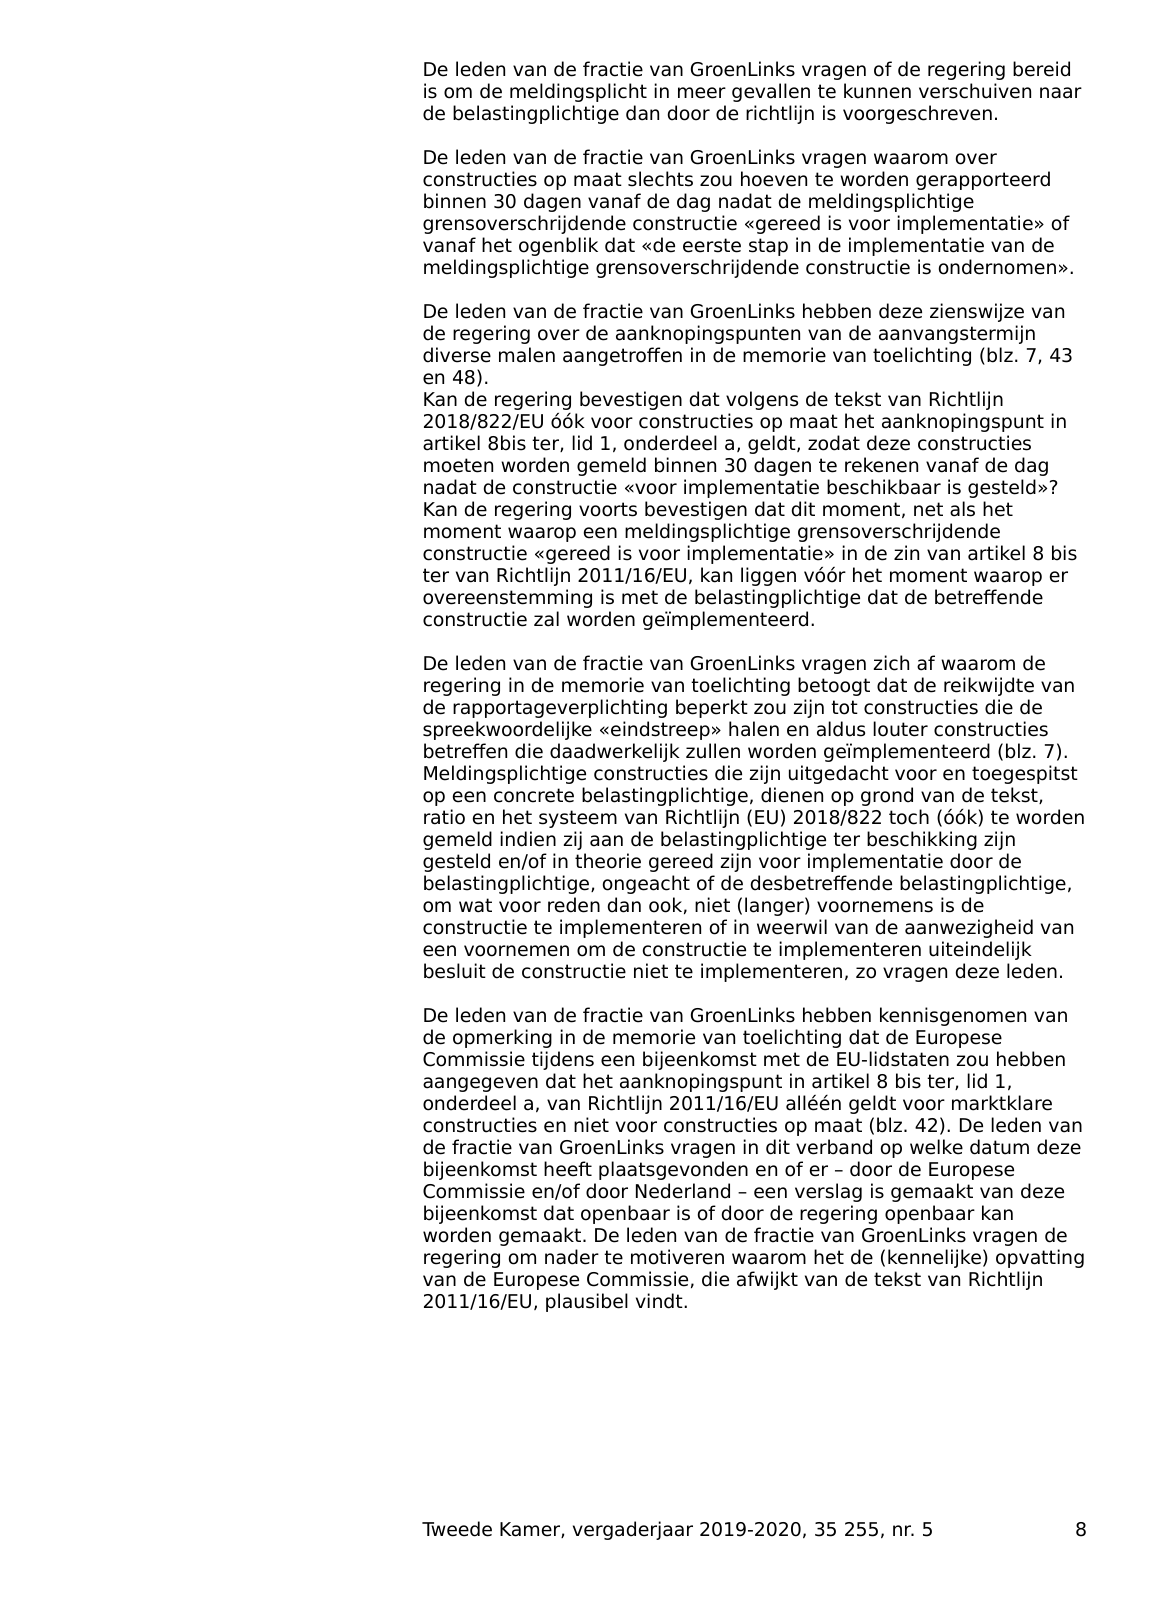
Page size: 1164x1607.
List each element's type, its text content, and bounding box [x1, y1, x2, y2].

text De leden van de fractie van GroenLinks vragen of de regering bereid is om de meldingsplicht in meer gevallen te kunnen verschuiven naar de belastingplichtige dan door de richtlijn is voorgeschreven. [422, 59, 1087, 125]
text Kan de regering voorts bevestigen dat dit moment, net als het moment waarop een meldingsplichtige grensoverschrijdende constructie «gereed is voor implementatie» in de zin van artikel 8 bis ter van Richtlijn 2011/16/EU, kan liggen vóór het moment waarop er overeenstemming is met de belastingplichtige dat de betreffende constructie zal worden geïmplementeerd. [422, 499, 1087, 631]
text De leden van de fractie van GroenLinks hebben deze zienswijze van de regering over de aanknopingspunten van de aanvangstermijn diverse malen aangetroffen in de memorie van toelichting (blz. 7, 43 en 48). [422, 301, 1087, 389]
text Kan de regering bevestigen dat volgens de tekst van Richtlijn 2018/822/EU óók voor constructies op maat het aanknopingspunt in artikel 8bis ter, lid 1, onderdeel a, geldt, zodat deze constructies moeten worden gemeld binnen 30 dagen te rekenen vanaf de dag nadat de constructie «voor implementatie beschikbaar is gesteld»? [422, 389, 1087, 499]
text De leden van de fractie van GroenLinks vragen waarom over constructies op maat slechts zou hoeven te worden gerapporteerd binnen 30 dagen vanaf de dag nadat de meldingsplichtige grensoverschrijdende constructie «gereed is voor implementatie» of vanaf het ogenblik dat «de eerste stap in de implementatie van de meldingsplichtige grensoverschrijdende constructie is ondernomen». [422, 147, 1087, 279]
text De leden van de fractie van GroenLinks vragen zich af waarom de regering in de memorie van toelichting betoogt dat de reikwijdte van de rapportageverplichting beperkt zou zijn tot constructies die de spreekwoordelijke «eindstreep» halen en aldus louter constructies betreffen die daadwerkelijk zullen worden geïmplementeerd (blz. 7). Meldingsplichtige constructies die zijn uitgedacht voor en toegespitst op een concrete belastingplichtige, dienen op grond van de tekst, ratio en het systeem van Richtlijn (EU) 2018/822 toch (óók) te worden gemeld indien zij aan de belastingplichtige ter beschikking zijn gesteld en/of in theorie gereed zijn voor implementatie door de belastingplichtige, ongeacht of de desbetreffende belastingplichtige, om wat voor reden dan ook, niet (langer) voornemens is de constructie te implementeren of in weerwil van de aanwezigheid van een voornemen om de constructie te implementeren uiteindelijk besluit de constructie niet te implementeren, zo vragen deze leden. [422, 653, 1087, 983]
text De leden van de fractie van GroenLinks hebben kennisgenomen van de opmerking in de memorie van toelichting dat de Europese Commissie tijdens een bijeenkomst met de EU-lidstaten zou hebben aangegeven dat het aanknopingspunt in artikel 8 bis ter, lid 1, onderdeel a, van Richtlijn 2011/16/EU alléén geldt voor marktklare constructies en niet voor constructies op maat (blz. 42). De leden van de fractie van GroenLinks vragen in dit verband op welke datum deze bijeenkomst heeft plaatsgevonden en of er – door de Europese Commissie en/of door Nederland – een verslag is gemaakt van deze bijeenkomst dat openbaar is of door de regering openbaar kan worden gemaakt. De leden van de fractie van GroenLinks vragen de regering om nader te motiveren waarom het de (kennelijke) opvatting van de Europese Commissie, die afwijkt van de tekst van Richtlijn 2011/16/EU, plausibel vindt. [422, 1005, 1087, 1313]
